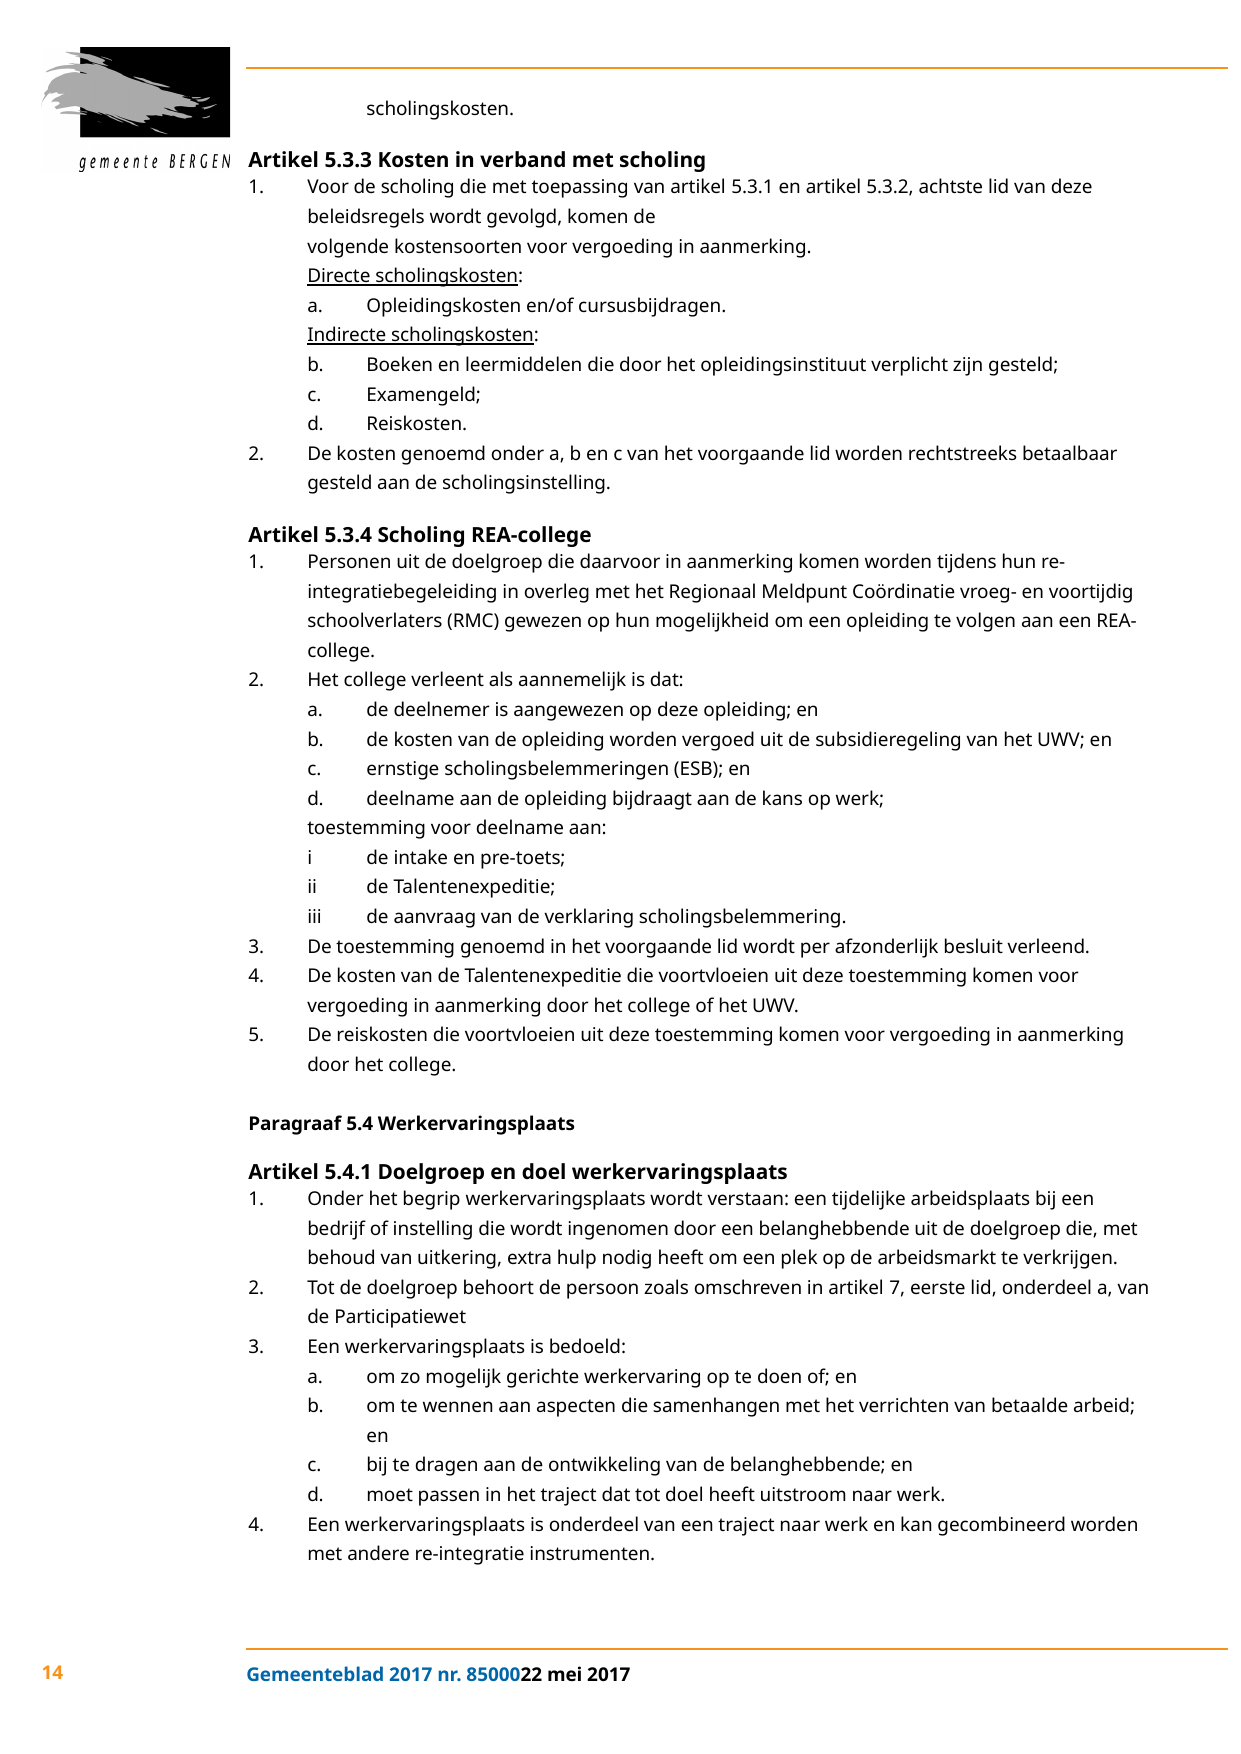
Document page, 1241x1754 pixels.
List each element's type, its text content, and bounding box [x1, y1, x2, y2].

list Examengeld; [307, 381, 1152, 406]
list Indirecte scholingskosten: [248, 322, 1152, 347]
text Artikel 5.3.4 Scholing REA-college [248, 520, 1152, 548]
list ernstige scholingsbelemmeringen (ESB); en [307, 755, 1152, 781]
list toestemming voor deelname aan: [248, 814, 1152, 840]
list de Talentenexpeditie; [307, 874, 1152, 899]
list Opleidingskosten en/of cursusbijdragen. [307, 292, 1152, 318]
picture [41, 47, 231, 172]
list Het college verleent als aannemelijk is dat: [248, 667, 1152, 692]
list om te wennen aan aspecten die samenhangen met het verrichten van betaalde arbeid; en [307, 1392, 1152, 1448]
list De kosten van de Talentenexpeditie die voortvloeien uit deze toestemming komen voor vergoeding in aanmerking door het college of het UWV. [248, 962, 1152, 1018]
list De kosten genoemd onder a, b en c van het voorgaande lid worden rechtstreeks betaalbaar gesteld aan de scholingsinstelling. [248, 440, 1152, 495]
list Tot de doelgroep behoort de persoon zoals omschreven in artikel 7, eerste lid, onderdeel a, van de Participatiewet [248, 1274, 1152, 1329]
list Personen uit de doelgroep die daarvoor in aanmerking komen worden tijdens hun re-integratiebegeleiding in overleg met het Regionaal Meldpunt Coördinatie vroeg- en voortijdig schoolverlaters (RMC) gewezen op hun mogelijkheid om een opleiding te volgen aan een REA-college. [248, 548, 1152, 663]
text Paragraaf 5.4 Werkervaringsplaats [248, 1110, 1152, 1136]
list scholingskosten. [307, 95, 1152, 121]
list Een werkervaringsplaats is onderdeel van een traject naar werk en kan gecombineerd worden met andere re-integratie instrumenten. [248, 1511, 1152, 1566]
list De reiskosten die voortvloeien uit deze toestemming komen voor vergoeding in aanmerking door het college. [248, 1022, 1152, 1077]
list Directe scholingskosten: [248, 262, 1152, 288]
list om zo mogelijk gerichte werkervaring op te doen of; en [307, 1363, 1152, 1389]
list moet passen in het traject dat tot doel heeft uitstroom naar werk. [307, 1481, 1152, 1507]
list Een werkervaringsplaats is bedoeld: [248, 1333, 1152, 1359]
list volgende kostensoorten voor vergoeding in aanmerking. [248, 233, 1152, 258]
list bij te dragen aan de ontwikkeling van de belanghebbende; en [307, 1452, 1152, 1477]
list De toestemming genoemd in het voorgaande lid wordt per afzonderlijk besluit verleend. [248, 933, 1152, 959]
list de deelnemer is aangewezen op deze opleiding; en [307, 696, 1152, 722]
text Artikel 5.4.1 Doelgroep en doel werkervaringsplaats [248, 1157, 1152, 1185]
list de aanvraag van de verklaring scholingsbelemmering. [307, 903, 1152, 929]
text Artikel 5.3.3 Kosten in verband met scholing [248, 145, 1152, 174]
list Voor de scholing die met toepassing van artikel 5.3.1 en artikel 5.3.2, achtste lid van deze beleidsregels wordt gevolgd, komen de [248, 174, 1152, 229]
list Boeken en leermiddelen die door het opleidingsinstituut verplicht zijn gesteld; [307, 351, 1152, 377]
list deelname aan de opleiding bijdraagt aan de kans op werk; [307, 785, 1152, 811]
list de intake en pre-toets; [307, 844, 1152, 870]
list Reiskosten. [307, 410, 1152, 436]
list de kosten van de opleiding worden vergoed uit de subsidieregeling van het UWV; en [307, 726, 1152, 752]
list Onder het begrip werkervaringsplaats wordt verstaan: een tijdelijke arbeidsplaats bij een bedrijf of instelling die wordt ingenomen door een belanghebbende uit de doelgroep die, met behoud van uitkering, extra hulp nodig heeft om een plek op de arbeidsmarkt te verkrijgen. [248, 1185, 1152, 1270]
